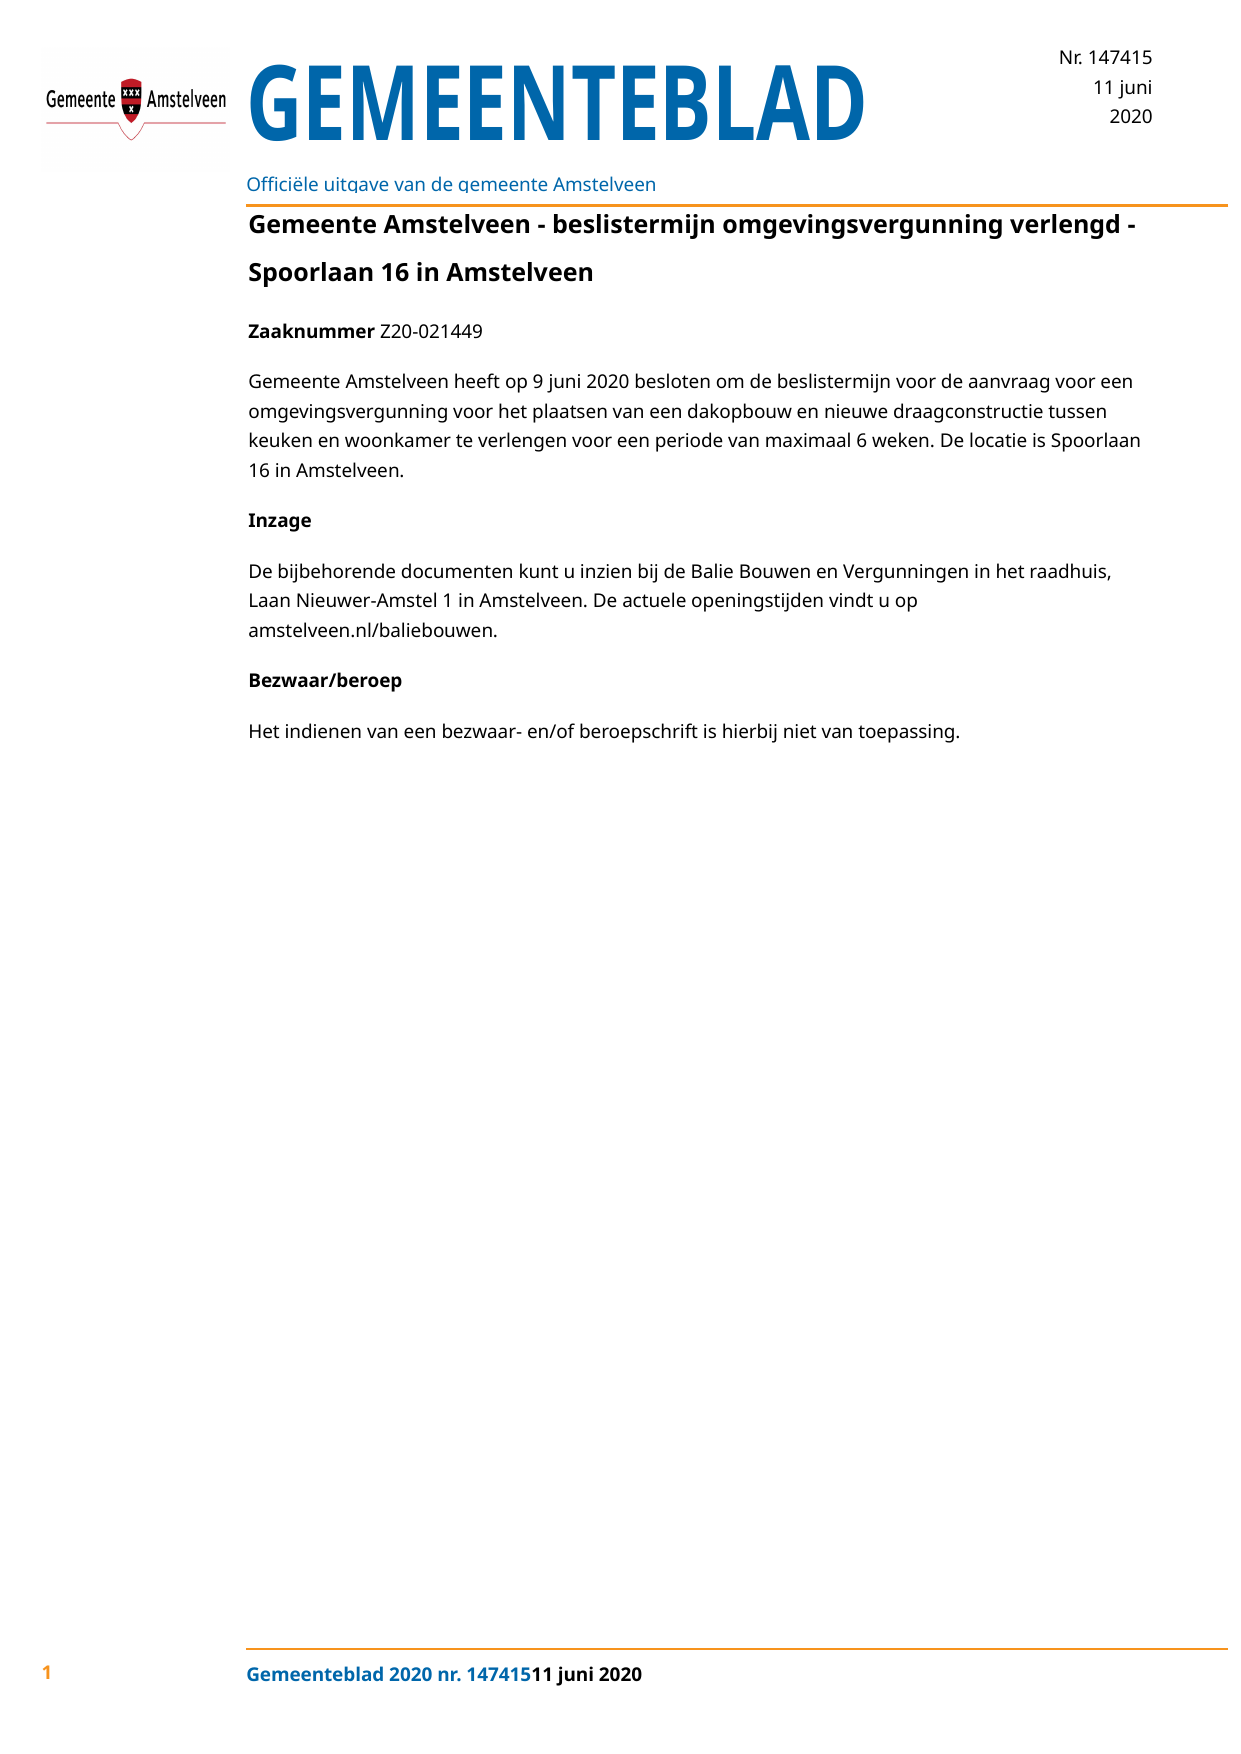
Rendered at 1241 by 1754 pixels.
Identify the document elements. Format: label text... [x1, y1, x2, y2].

text Inzage [248, 507, 1152, 533]
text Zaaknummer Z20-021449 [248, 318, 1152, 344]
picture [41, 47, 231, 172]
text Het indienen van een bezwaar- en/of beroepschrift is hierbij niet van toepassing. [248, 718, 1152, 744]
text De bijbehorende documenten kunt u inzien bij de Balie Bouwen en Vergunningen in het raadhuis, Laan Nieuwer-Amstel 1 in Amstelveen. De actuele openingstijden vindt u op amstelveen.nl/baliebouwen. [248, 558, 1152, 643]
text Gemeente Amstelveen - beslistermijn omgevingsvergunning verlengd - Spoorlaan 16 in Amstelveen [248, 207, 1152, 288]
text Bezwaar/beroep [248, 667, 1152, 693]
text Gemeente Amstelveen heeft op 9 juni 2020 besloten om de beslistermijn voor de aanvraag voor een omgevingsvergunning voor het plaatsen van een dakopbouw en nieuwe draagconstructie tussen keuken en woonkamer te verlengen voor een periode van maximaal 6 weken. De locatie is Spoorlaan 16 in Amstelveen. [248, 368, 1152, 483]
